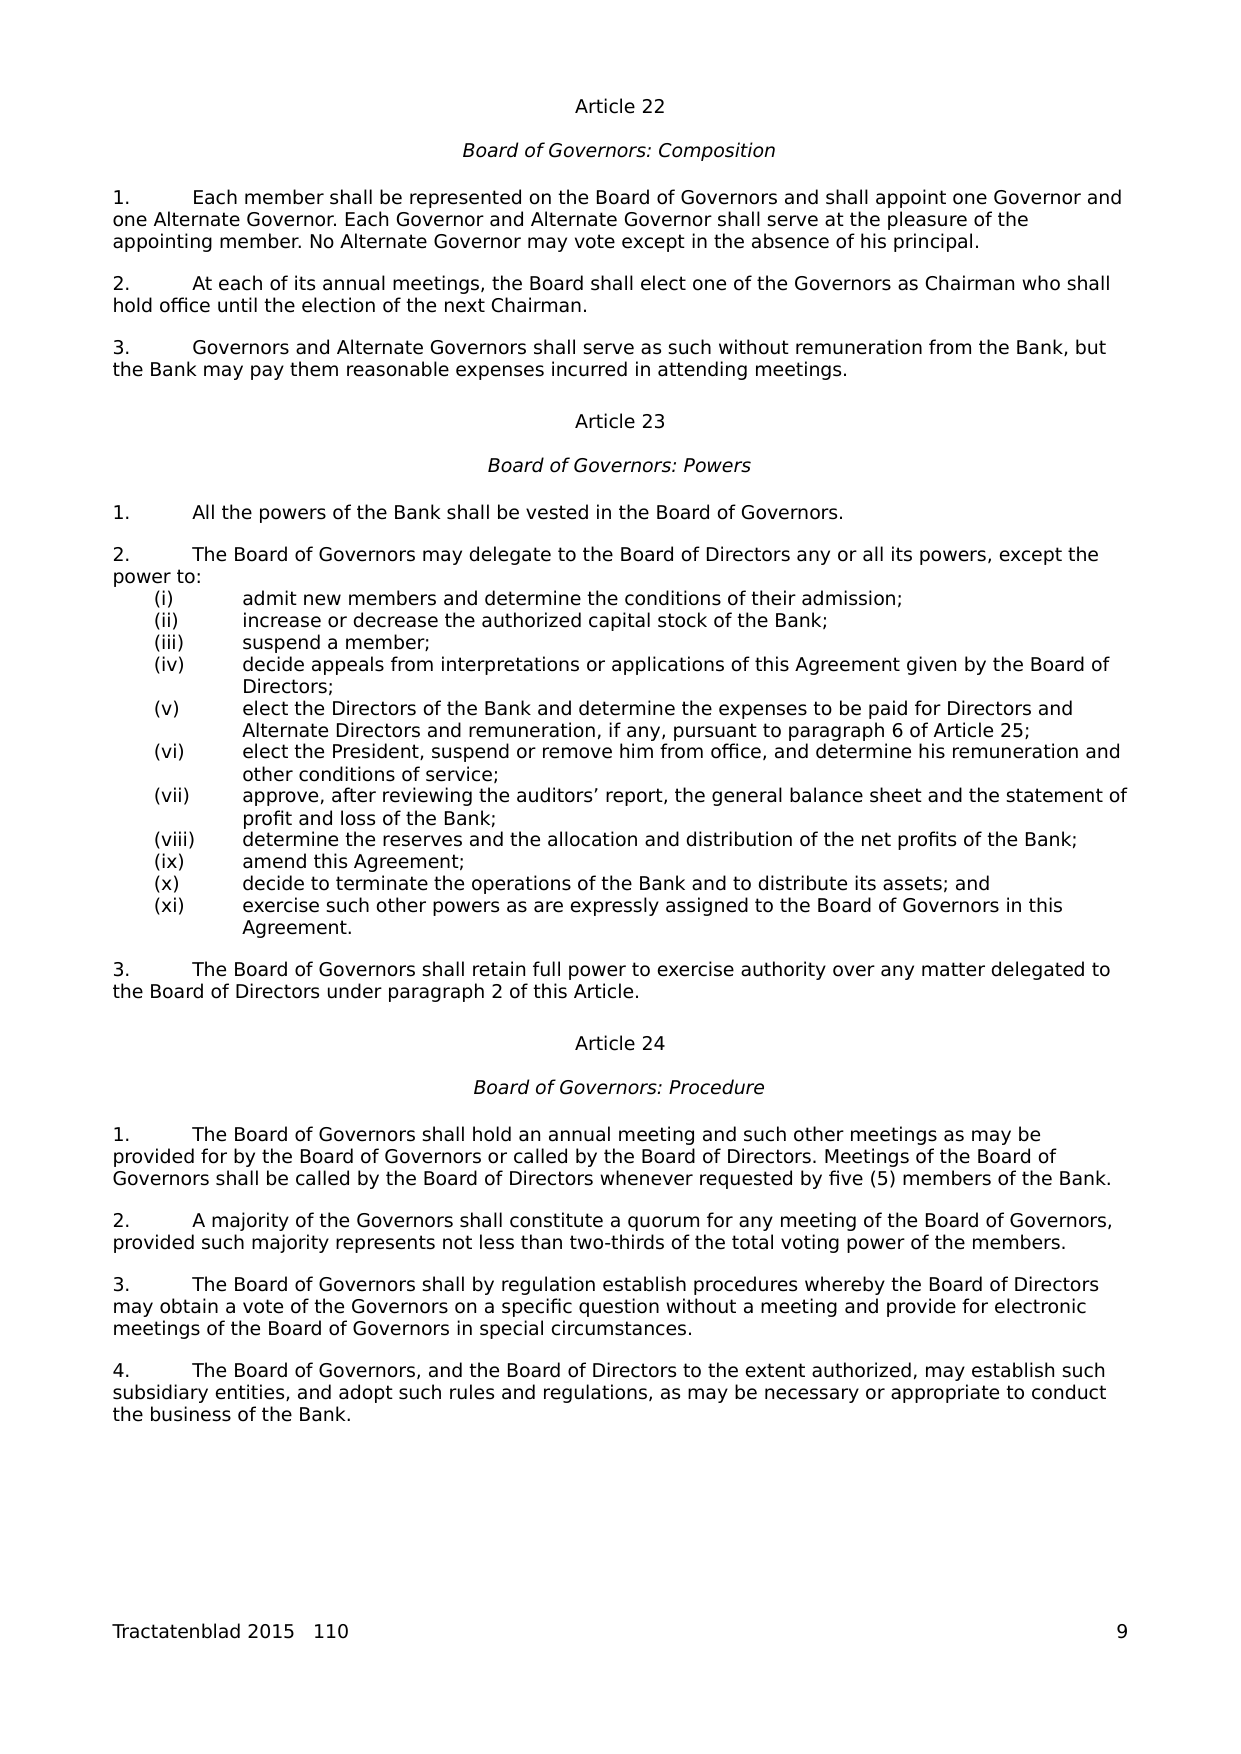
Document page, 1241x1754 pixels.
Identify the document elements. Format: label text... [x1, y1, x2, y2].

text 3. The Board of Governors shall by regulation establish procedures whereby the Board of Directors may obtain a vote of the Governors on a specific question without a meeting and provide for electronic meetings of the Board of Governors in special circumstances. [112, 1274, 1128, 1340]
text 1. The Board of Governors shall hold an annual meeting and such other meetings as may be provided for by the Board of Governors or called by the Board of Directors. Meetings of the Board of Governors shall be called by the Board of Directors whenever requested by five (5) members of the Bank. [112, 1124, 1128, 1190]
text (xi) exercise such other powers as are expressly assigned to the Board of Governors in this Agreement. [153, 895, 1128, 939]
text 2. At each of its annual meetings, the Board shall elect one of the Governors as Chairman who shall hold office until the election of the next Chairman. [112, 273, 1128, 317]
subtitle Article 22 Board of Governors: Composition [112, 96, 1128, 162]
text 4. The Board of Governors, and the Board of Directors to the extent authorized, may establish such subsidiary entities, and adopt such rules and regulations, as may be necessary or appropriate to conduct the business of the Bank. [112, 1360, 1128, 1426]
text 1. All the powers of the Bank shall be vested in the Board of Governors. [112, 502, 1128, 524]
text 2. The Board of Governors may delegate to the Board of Directors any or all its powers, except the power to: [112, 544, 1128, 588]
text (iii) suspend a member; [153, 632, 1128, 653]
text (vii) approve, after reviewing the auditors’ report, the general balance sheet and the statement of profit and loss of the Bank; [153, 785, 1128, 829]
text (x) decide to terminate the operations of the Bank and to distribute its assets; and [153, 873, 1128, 895]
text (i) admit new members and determine the conditions of their admission; [153, 588, 1128, 609]
text 3. The Board of Governors shall retain full power to exercise authority over any matter delegated to the Board of Directors under paragraph 2 of this Article. [112, 959, 1128, 1003]
text 1. Each member shall be represented on the Board of Governors and shall appoint one Governor and one Alternate Governor. Each Governor and Alternate Governor shall serve at the pleasure of the appointing member. No Alternate Governor may vote except in the absence of his principal. [112, 187, 1128, 253]
subtitle Article 24 Board of Governors: Procedure [112, 1033, 1128, 1099]
text 3. Governors and Alternate Governors shall serve as such without remuneration from the Bank, but the Bank may pay them reasonable expenses incurred in attending meetings. [112, 337, 1128, 381]
text 2. A majority of the Governors shall constitute a quorum for any meeting of the Board of Governors, provided such majority represents not less than two-thirds of the total voting power of the members. [112, 1210, 1128, 1254]
text (vi) elect the President, suspend or remove him from office, and determine his remuneration and other conditions of service; [153, 741, 1128, 785]
subtitle Article 23 Board of Governors: Powers [112, 411, 1128, 477]
text (ii) increase or decrease the authorized capital stock of the Bank; [153, 609, 1128, 632]
text (iv) decide appeals from interpretations or applications of this Agreement given by the Board of Directors; [153, 653, 1128, 697]
text (v) elect the Directors of the Bank and determine the expenses to be paid for Directors and Alternate Directors and remuneration, if any, pursuant to paragraph 6 of Article 25; [153, 697, 1128, 741]
text (viii) determine the reserves and the allocation and distribution of the net profits of the Bank; [153, 829, 1128, 851]
text (ix) amend this Agreement; [153, 851, 1128, 873]
